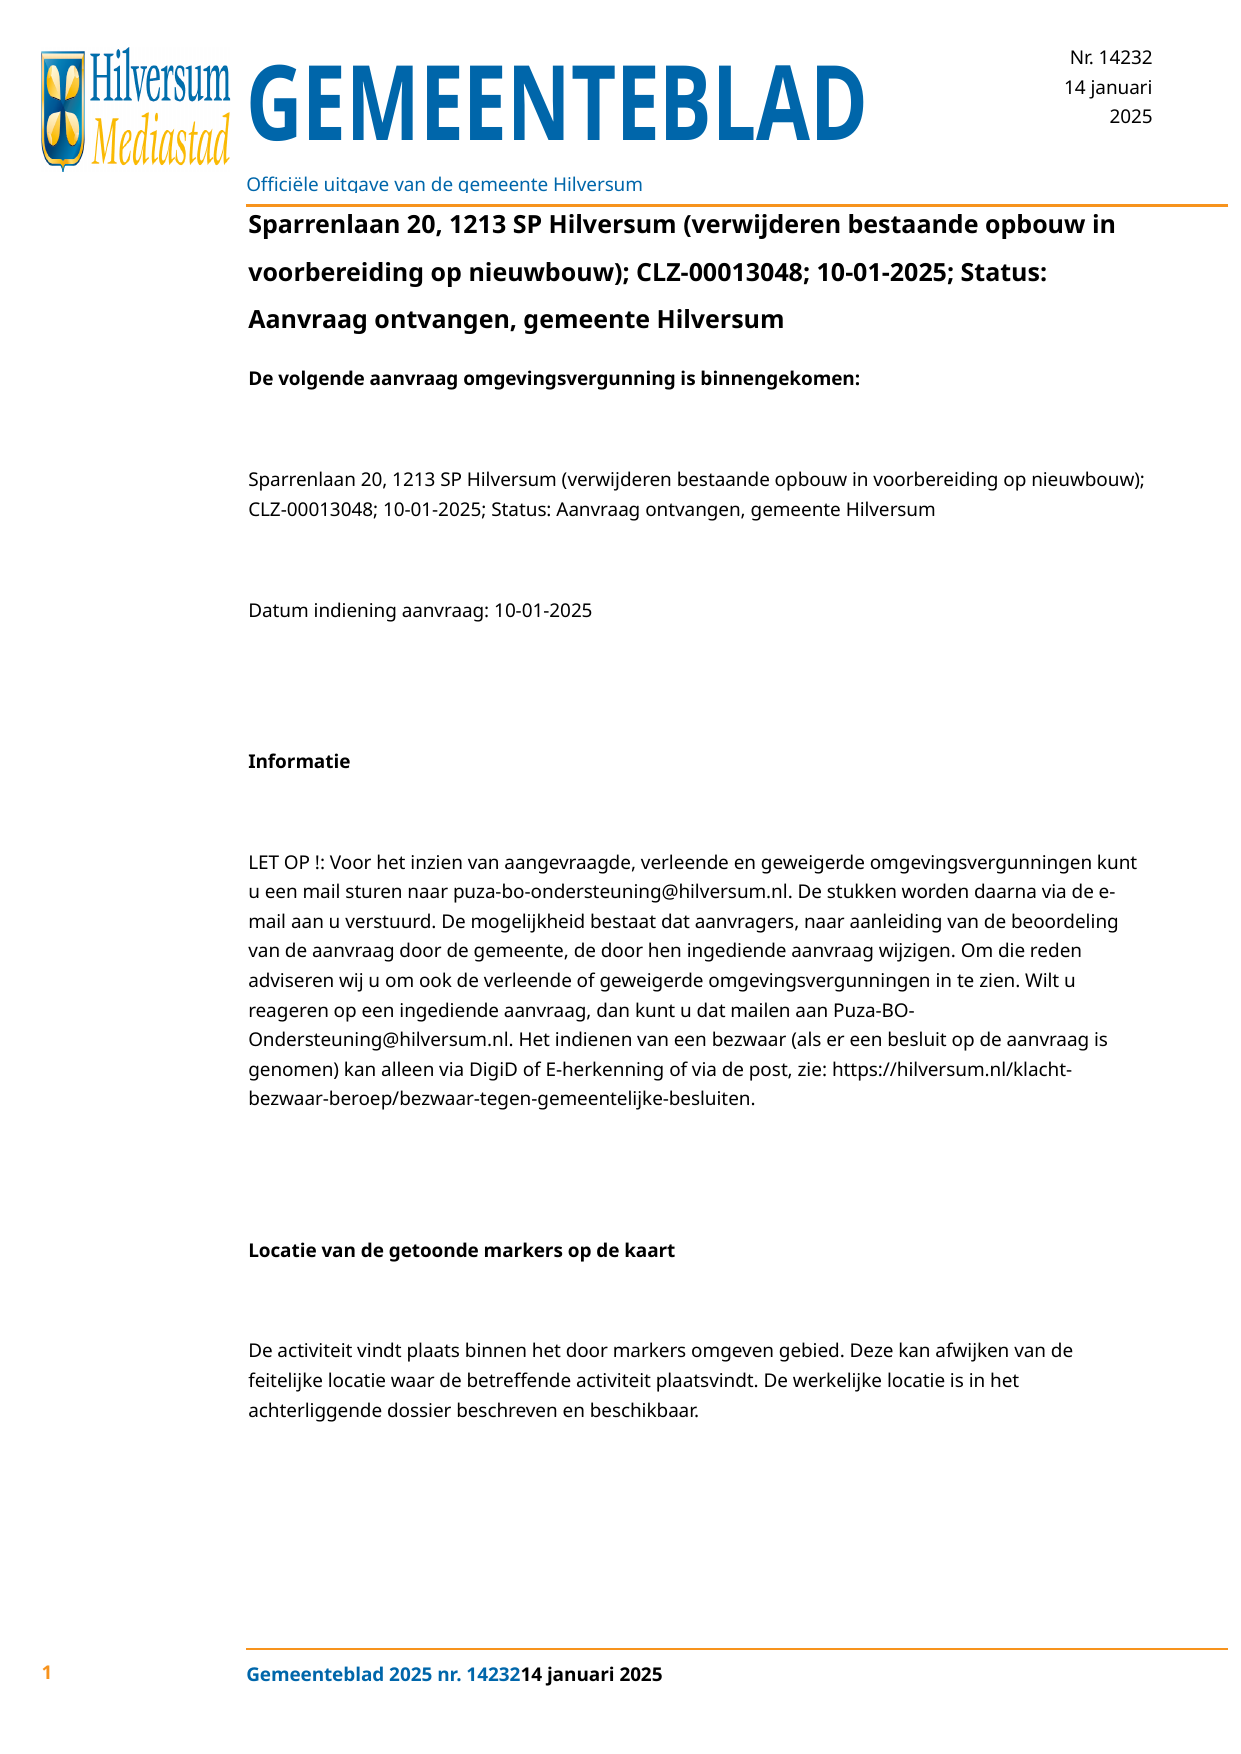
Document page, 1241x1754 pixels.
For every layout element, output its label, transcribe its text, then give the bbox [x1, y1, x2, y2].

picture [41, 47, 231, 172]
text Sparrenlaan 20, 1213 SP Hilversum (verwijderen bestaande opbouw in voorbereiding op nieuwbouw); CLZ-00013048; 10-01-2025; Status: Aanvraag ontvangen, gemeente Hilversum [248, 207, 1152, 336]
text Informatie [248, 748, 1152, 774]
text LET OP !: Voor het inzien van aangevraagde, verleende en geweigerde omgevingsvergunningen kunt u een mail sturen naar puza-bo-ondersteuning@hilversum.nl. De stukken worden daarna via de e-mail aan u verstuurd. De mogelijkheid bestaat dat aanvragers, naar aanleiding van de beoordeling van de aanvraag door de gemeente, de door hen ingediende aanvraag wijzigen. Om die reden adviseren wij u om ook de verleende of geweigerde omgevingsvergunningen in te zien. Wilt u reageren op een ingediende aanvraag, dan kunt u dat mailen aan Puza-BO-Ondersteuning@hilversum.nl. Het indienen van een bezwaar (als er een besluit op de aanvraag is genomen) kan alleen via DigiD of E-herkenning of via de post, zie: https://hilversum.nl/klacht-bezwaar-beroep/bezwaar-tegen-gemeentelijke-besluiten. [248, 849, 1152, 1111]
text Sparrenlaan 20, 1213 SP Hilversum (verwijderen bestaande opbouw in voorbereiding op nieuwbouw); CLZ-00013048; 10-01-2025; Status: Aanvraag ontvangen, gemeente Hilversum [248, 466, 1152, 522]
text De activiteit vindt plaats binnen het door markers omgeven gebied. Deze kan afwijken van de feitelijke locatie waar de betreffende activiteit plaatsvindt. De werkelijke locatie is in het achterliggende dossier beschreven en beschikbaar. [248, 1338, 1152, 1422]
text De volgende aanvraag omgevingsvergunning is binnengekomen: [248, 366, 1152, 391]
text Datum indiening aanvraag: 10-01-2025 [248, 597, 1152, 622]
text Locatie van de getoonde markers op de kaart [248, 1237, 1152, 1262]
